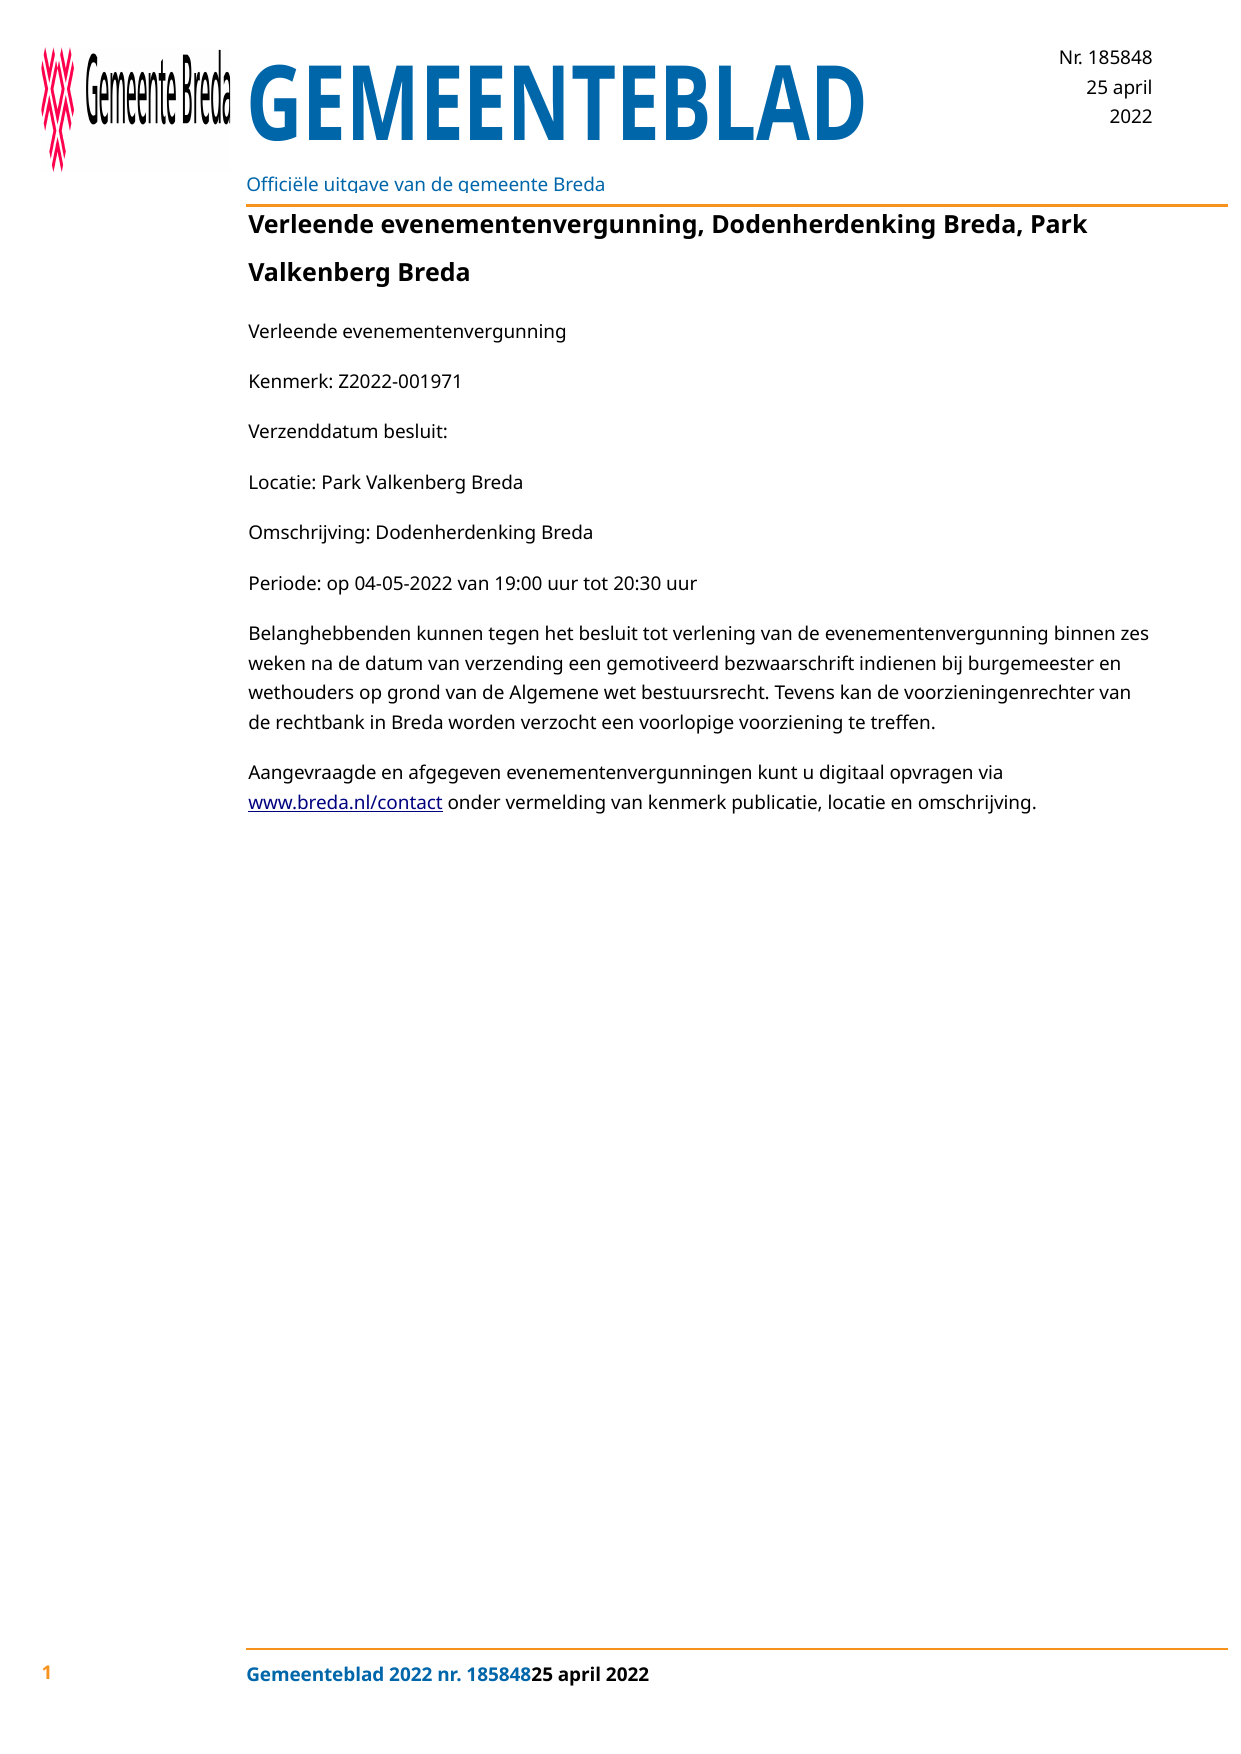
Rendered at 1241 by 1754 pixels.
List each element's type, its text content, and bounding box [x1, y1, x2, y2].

text Belanghebbenden kunnen tegen het besluit tot verlening van de evenementenvergunning binnen zes weken na de datum van verzending een gemotiveerd bezwaarschrift indienen bij burgemeester en wethouders op grond van de Algemene wet bestuursrecht. Tevens kan de voorzieningenrechter van de rechtbank in Breda worden verzocht een voorlopige voorziening te treffen. [248, 620, 1152, 735]
text Aangevraagde en afgegeven evenementenvergunningen kunt u digitaal opvragen via www.breda.nl/contact onder vermelding van kenmerk publicatie, locatie en omschrijving. [248, 759, 1152, 815]
text Verleende evenementenvergunning, Dodenherdenking Breda, Park Valkenberg Breda [248, 207, 1152, 288]
text Omschrijving: Dodenherdenking Breda [248, 519, 1152, 545]
text Verleende evenementenvergunning [248, 318, 1152, 344]
text Verzenddatum besluit: [248, 419, 1152, 444]
text Kenmerk: Z2022-001971 [248, 368, 1152, 394]
text Locatie: Park Valkenberg Breda [248, 469, 1152, 495]
picture [41, 47, 231, 172]
text Periode: op 04-05-2022 van 19:00 uur tot 20:30 uur [248, 570, 1152, 596]
